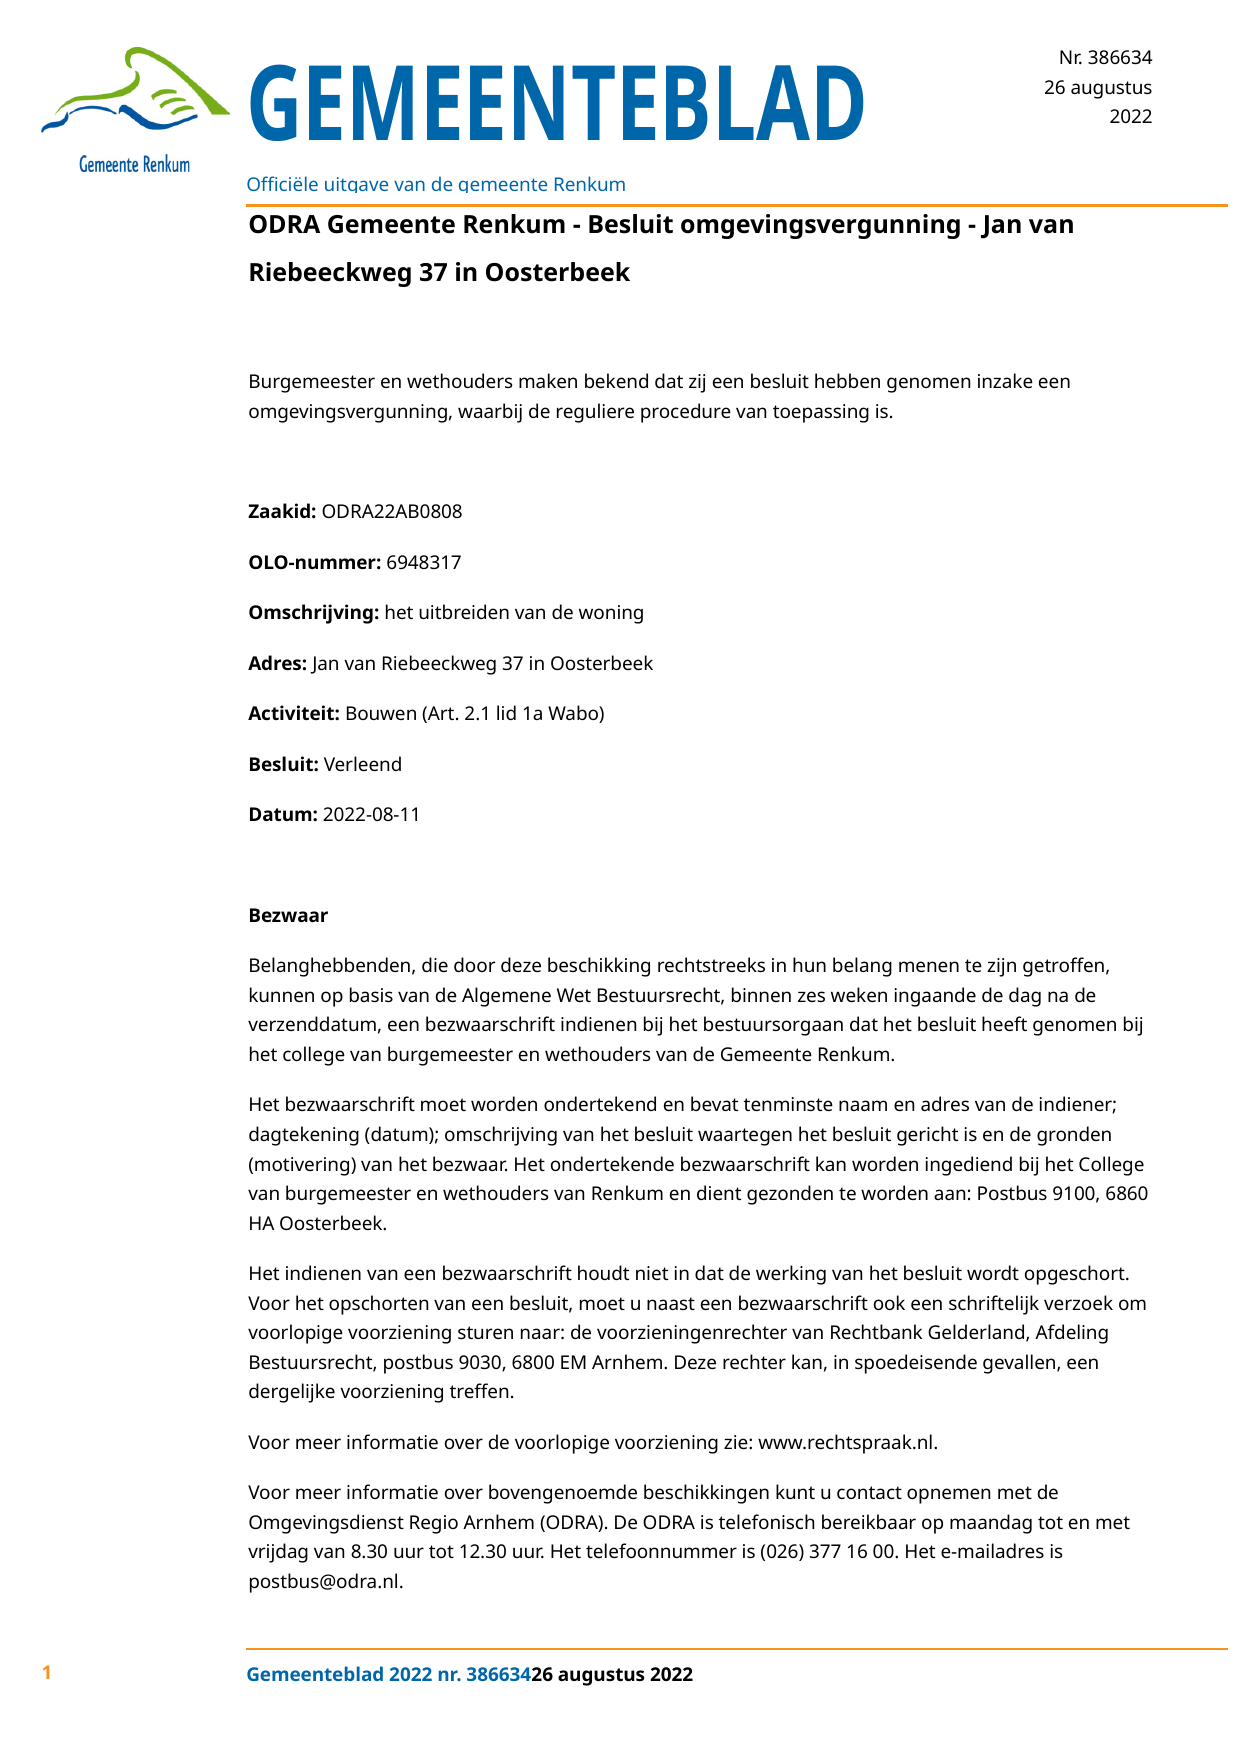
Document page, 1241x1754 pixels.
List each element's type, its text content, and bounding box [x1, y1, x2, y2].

text Besluit: Verleend [248, 751, 1152, 777]
text Burgemeester en wethouders maken bekend dat zij een besluit hebben genomen inzake een omgevingsvergunning, waarbij de reguliere procedure van toepassing is. [248, 368, 1152, 424]
text OLO-nummer: 6948317 [248, 549, 1152, 575]
text Activiteit: Bouwen (Art. 2.1 lid 1a Wabo) [248, 700, 1152, 726]
text Omschrijving: het uitbreiden van de woning [248, 599, 1152, 625]
text Voor meer informatie over de voorlopige voorziening zie: www.rechtspraak.nl. [248, 1429, 1152, 1455]
text Het indienen van een bezwaarschrift houdt niet in dat de werking van het besluit wordt opgeschort. Voor het opschorten van een besluit, moet u naast een bezwaarschrift ook een schriftelijk verzoek om voorlopige voorziening sturen naar: de voorzieningenrechter van Rechtbank Gelderland, Afdeling Bestuursrecht, postbus 9030, 6800 EM Arnhem. Deze rechter kan, in spoedeisende gevallen, een dergelijke voorziening treffen. [248, 1260, 1152, 1404]
picture [41, 47, 231, 172]
text Adres: Jan van Riebeeckweg 37 in Oosterbeek [248, 650, 1152, 676]
text Datum: 2022-08-11 [248, 801, 1152, 827]
text Bezwaar [248, 902, 1152, 928]
text Zaakid: ODRA22AB0808 [248, 499, 1152, 524]
text ODRA Gemeente Renkum - Besluit omgevingsvergunning - Jan van Riebeeckweg 37 in Oosterbeek [248, 207, 1152, 288]
text Belanghebbenden, die door deze beschikking rechtstreeks in hun belang menen te zijn getroffen, kunnen op basis van de Algemene Wet Bestuursrecht, binnen zes weken ingaande de dag na de verzenddatum, een bezwaarschrift indienen bij het bestuursorgaan dat het besluit heeft genomen bij het college van burgemeester en wethouders van de Gemeente Renkum. [248, 952, 1152, 1067]
text Het bezwaarschrift moet worden ondertekend en bevat tenminste naam en adres van de indiener; dagtekening (datum); omschrijving van het besluit waartegen het besluit gericht is en de gronden (motivering) van het bezwaar. Het ondertekende bezwaarschrift kan worden ingediend bij het College van burgemeester en wethouders van Renkum en dient gezonden te worden aan: Postbus 9100, 6860 HA Oosterbeek. [248, 1092, 1152, 1236]
text Voor meer informatie over bovengenoemde beschikkingen kunt u contact opnemen met de Omgevingsdienst Regio Arnhem (ODRA). De ODRA is telefonisch bereikbaar op maandag tot en met vrijdag van 8.30 uur tot 12.30 uur. Het telefoonnummer is (026) 377 16 00. Het e-mailadres is postbus@odra.nl. [248, 1479, 1152, 1594]
